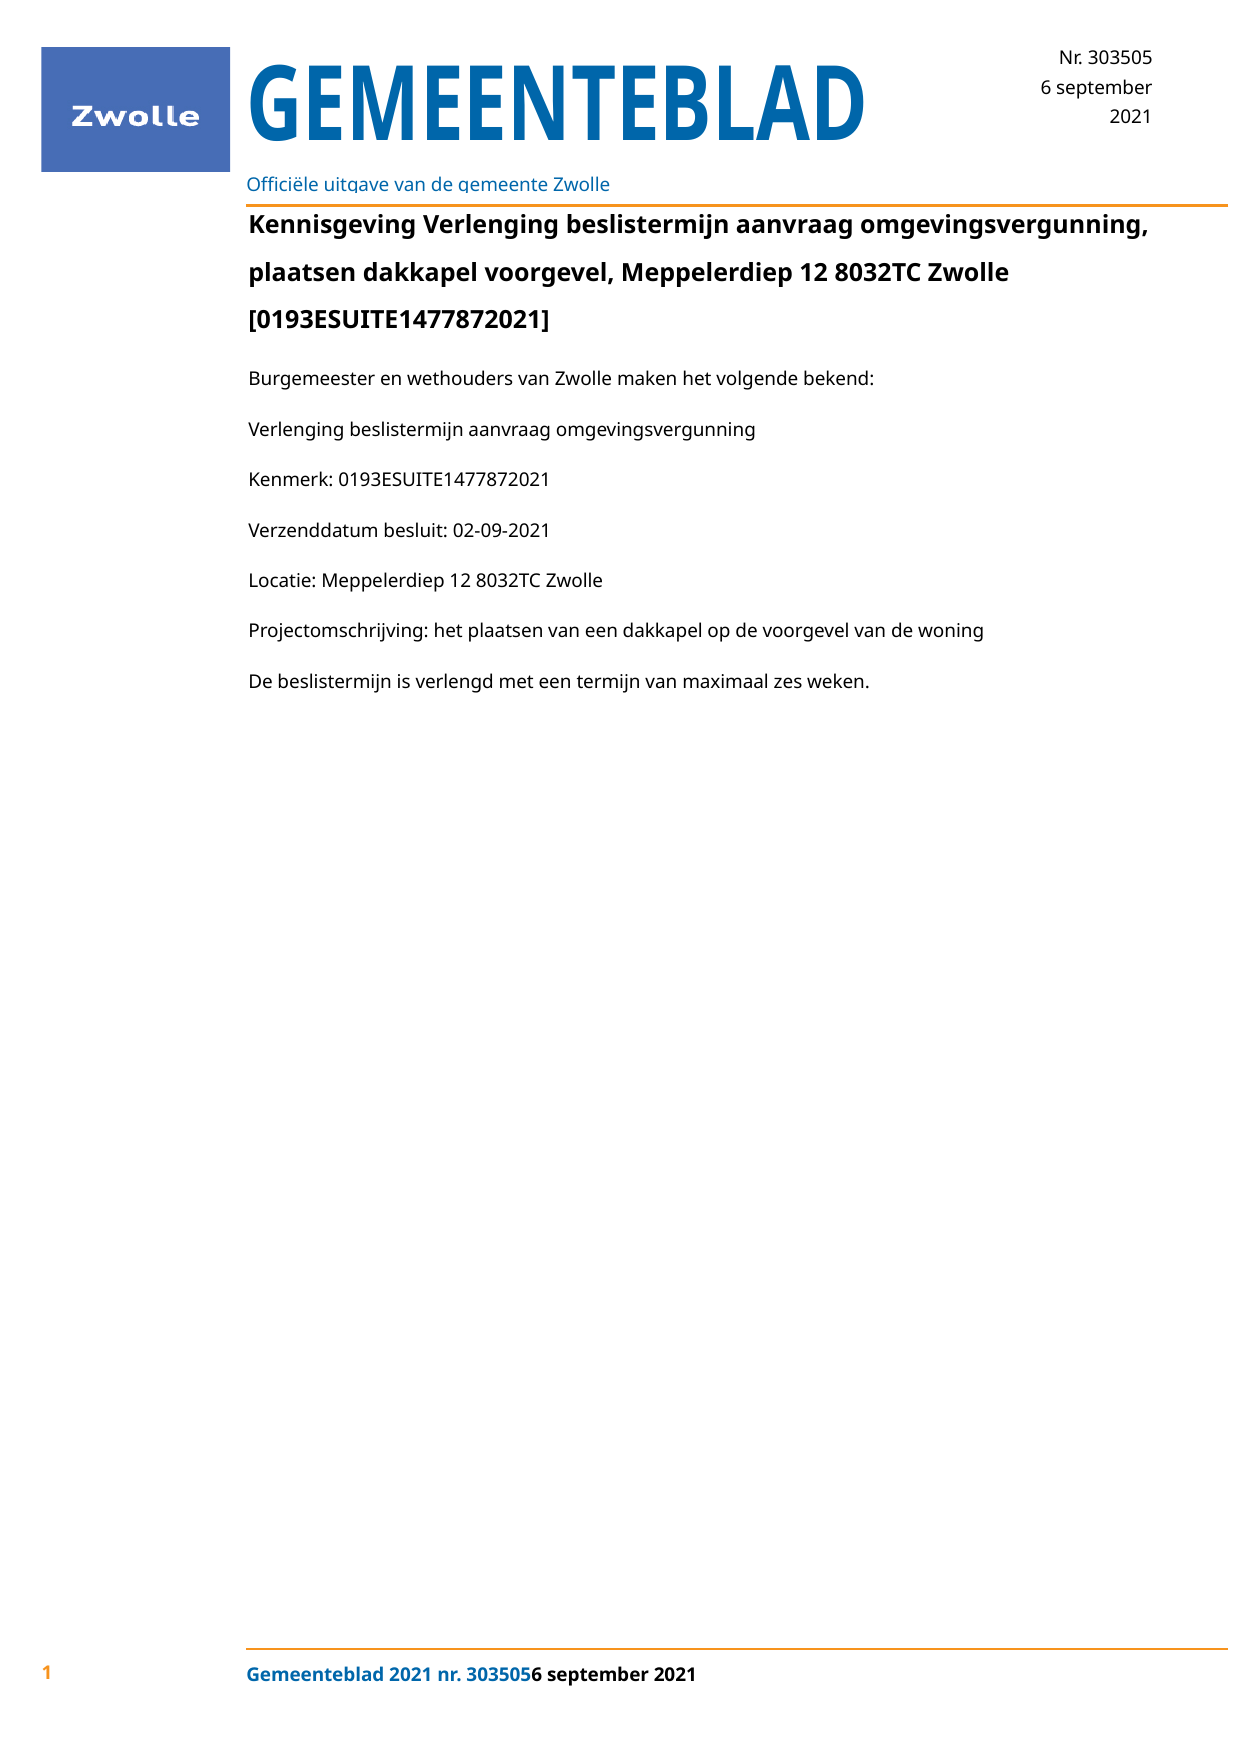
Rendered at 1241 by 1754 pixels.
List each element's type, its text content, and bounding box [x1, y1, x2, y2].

text Kennisgeving Verlenging beslistermijn aanvraag omgevingsvergunning, plaatsen dakkapel voorgevel, Meppelerdiep 12 8032TC Zwolle [0193ESUITE1477872021] [248, 207, 1152, 336]
text Locatie: Meppelerdiep 12 8032TC Zwolle [248, 567, 1152, 593]
text De beslistermijn is verlengd met een termijn van maximaal zes weken. [248, 668, 1152, 694]
text Verlenging beslistermijn aanvraag omgevingsvergunning [248, 416, 1152, 442]
text Verzenddatum besluit: 02-09-2021 [248, 517, 1152, 542]
text Burgemeester en wethouders van Zwolle maken het volgende bekend: [248, 366, 1152, 391]
text Projectomschrijving: het plaatsen van een dakkapel op de voorgevel van de woning [248, 618, 1152, 643]
text Kenmerk: 0193ESUITE1477872021 [248, 466, 1152, 492]
picture [41, 47, 231, 172]
